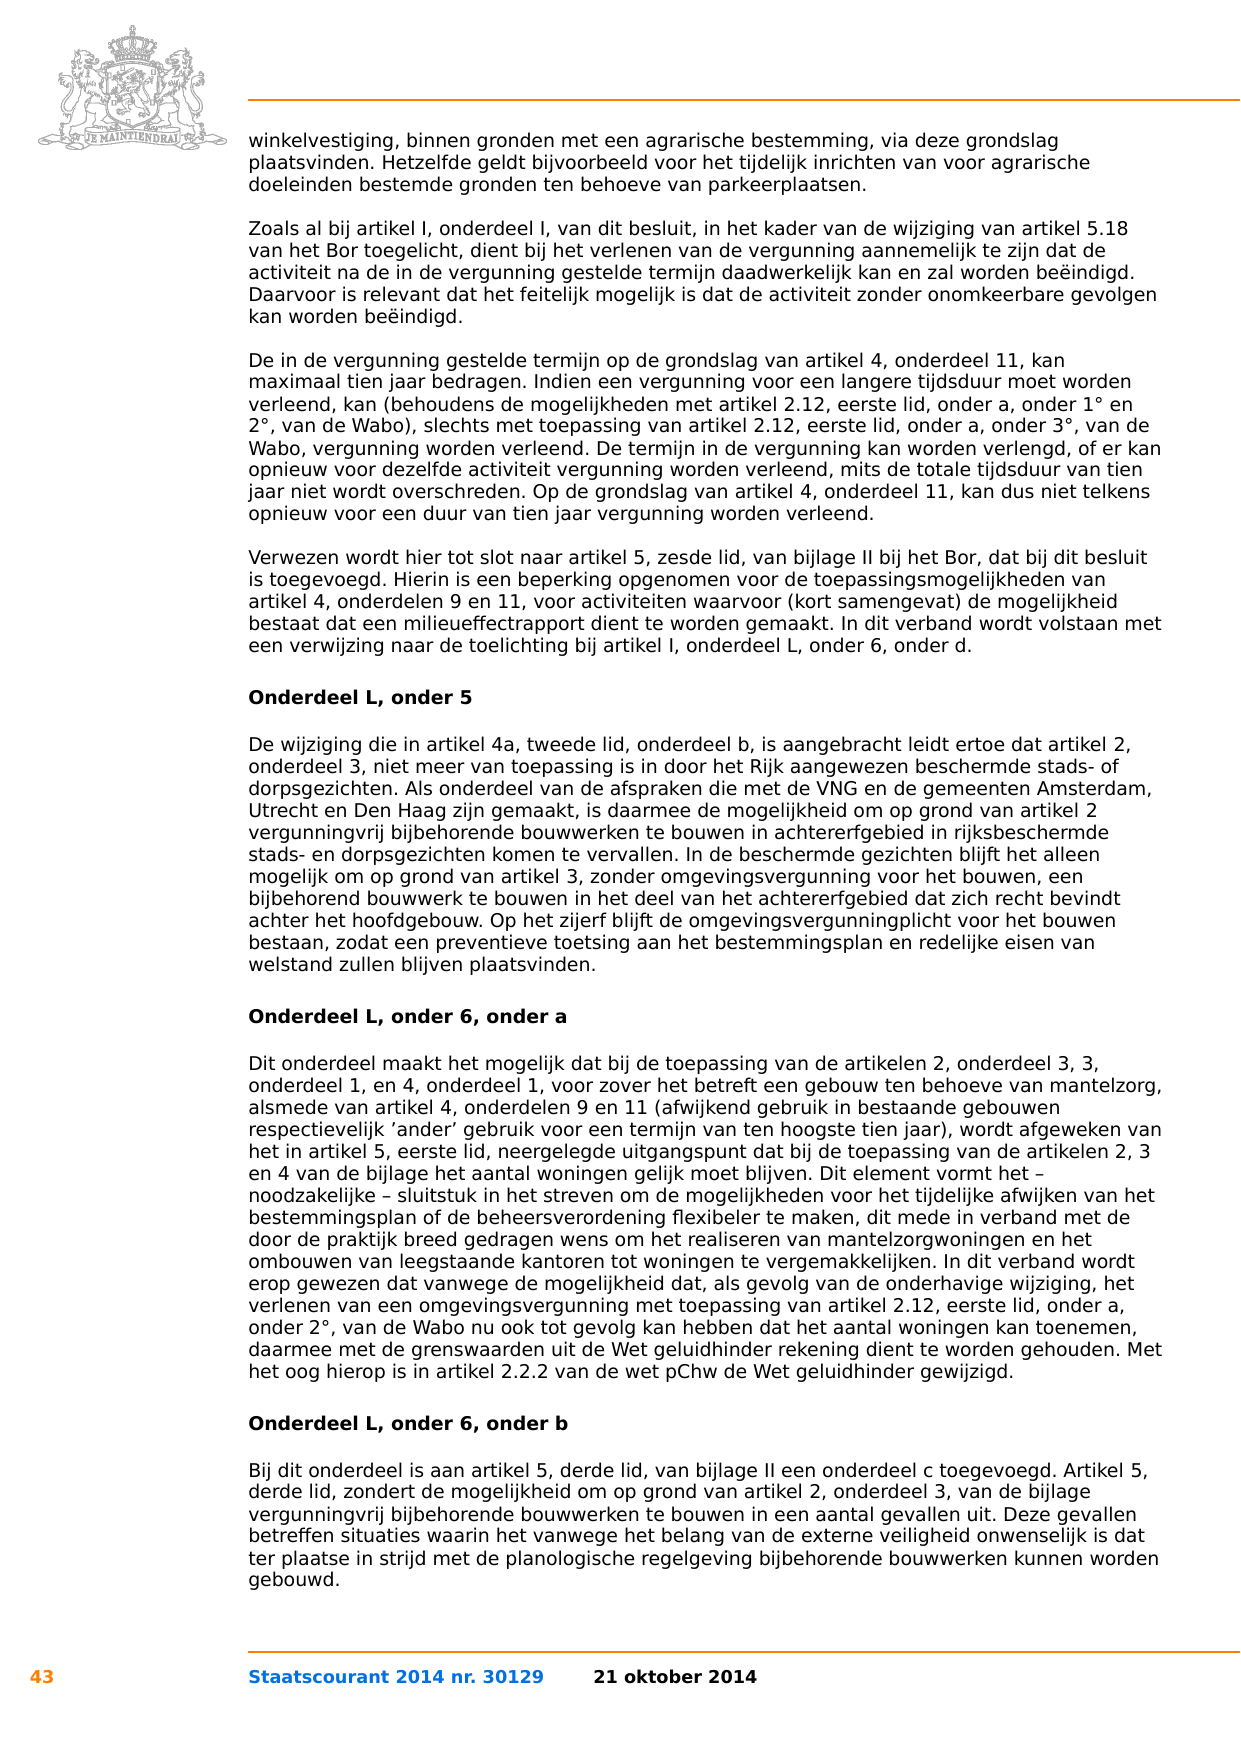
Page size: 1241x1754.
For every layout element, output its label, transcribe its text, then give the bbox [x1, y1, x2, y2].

subtitle Onderdeel L, onder 6, onder a [248, 1006, 1163, 1028]
text Dit onderdeel maakt het mogelijk dat bij de toepassing van de artikelen 2, onderdeel 3, 3, onderdeel 1, en 4, onderdeel 1, voor zover het betreft een gebouw ten behoeve van mantelzorg, alsmede van artikel 4, onderdelen 9 en 11 (afwijkend gebruik in bestaande gebouwen respectievelijk ’ander’ gebruik voor een termijn van ten hoogste tien jaar), wordt afgeweken van het in artikel 5, eerste lid, neergelegde uitgangspunt dat bij de toepassing van de artikelen 2, 3 en 4 van de bijlage het aantal woningen gelijk moet blijven. Dit element vormt het – noodzakelijke – sluitstuk in het streven om de mogelijkheden voor het tijdelijke afwijken van het bestemmingsplan of de beheersverordening flexibeler te maken, dit mede in verband met de door de praktijk breed gedragen wens om het realiseren van mantelzorgwoningen en het ombouwen van leegstaande kantoren tot woningen te vergemakkelijken. In dit verband wordt erop gewezen dat vanwege de mogelijkheid dat, als gevolg van de onderhavige wijziging, het verlenen van een omgevingsvergunning met toepassing van artikel 2.12, eerste lid, onder a, onder 2°, van de Wabo nu ook tot gevolg kan hebben dat het aantal woningen kan toenemen, daarmee met de grenswaarden uit de Wet geluidhinder rekening dient te worden gehouden. Met het oog hierop is in artikel 2.2.2 van de wet pChw de Wet geluidhinder gewijzigd. [248, 1053, 1163, 1382]
picture [38, 25, 227, 150]
text De wijziging die in artikel 4a, tweede lid, onderdeel b, is aangebracht leidt ertoe dat artikel 2, onderdeel 3, niet meer van toepassing is in door het Rijk aangewezen beschermde stads- of dorpsgezichten. Als onderdeel van de afspraken die met de VNG en de gemeenten Amsterdam, Utrecht en Den Haag zijn gemaakt, is daarmee de mogelijkheid om op grond van artikel 2 vergunningvrij bijbehorende bouwwerken te bouwen in achtererfgebied in rijksbeschermde stads- en dorpsgezichten komen te vervallen. In de beschermde gezichten blijft het alleen mogelijk om op grond van artikel 3, zonder omgevingsvergunning voor het bouwen, een bijbehorend bouwwerk te bouwen in het deel van het achtererfgebied dat zich recht bevindt achter het hoofdgebouw. Op het zijerf blijft de omgevingsvergunningplicht voor het bouwen bestaan, zodat een preventieve toetsing aan het bestemmingsplan en redelijke eisen van welstand zullen blijven plaatsvinden. [248, 734, 1163, 976]
text Verwezen wordt hier tot slot naar artikel 5, zesde lid, van bijlage II bij het Bor, dat bij dit besluit is toegevoegd. Hierin is een beperking opgenomen voor de toepassingsmogelijkheden van artikel 4, onderdelen 9 en 11, voor activiteiten waarvoor (kort samengevat) de mogelijkheid bestaat dat een milieueffectrapport dient te worden gemaakt. In dit verband wordt volstaan met een verwijzing naar de toelichting bij artikel I, onderdeel L, onder 6, onder d. [248, 547, 1163, 657]
subtitle Onderdeel L, onder 5 [248, 687, 1163, 709]
text Zoals al bij artikel I, onderdeel I, van dit besluit, in het kader van de wijziging van artikel 5.18 van het Bor toegelicht, dient bij het verlenen van de vergunning aannemelijk te zijn dat de activiteit na de in de vergunning gestelde termijn daadwerkelijk kan en zal worden beëindigd. Daarvoor is relevant dat het feitelijk mogelijk is dat de activiteit zonder onomkeerbare gevolgen kan worden beëindigd. [248, 218, 1163, 328]
text De in de vergunning gestelde termijn op de grondslag van artikel 4, onderdeel 11, kan maximaal tien jaar bedragen. Indien een vergunning voor een langere tijdsduur moet worden verleend, kan (behoudens de mogelijkheden met artikel 2.12, eerste lid, onder a, onder 1° en 2°, van de Wabo), slechts met toepassing van artikel 2.12, eerste lid, onder a, onder 3°, van de Wabo, vergunning worden verleend. De termijn in de vergunning kan worden verlengd, of er kan opnieuw voor dezelfde activiteit vergunning worden verleend, mits de totale tijdsduur van tien jaar niet wordt overschreden. Op de grondslag van artikel 4, onderdeel 11, kan dus niet telkens opnieuw voor een duur van tien jaar vergunning worden verleend. [248, 349, 1163, 525]
text winkelvestiging, binnen gronden met een agrarische bestemming, via deze grondslag plaatsvinden. Hetzelfde geldt bijvoorbeeld voor het tijdelijk inrichten van voor agrarische doeleinden bestemde gronden ten behoeve van parkeerplaatsen. [248, 130, 1163, 196]
text Bij dit onderdeel is aan artikel 5, derde lid, van bijlage II een onderdeel c toegevoegd. Artikel 5, derde lid, zondert de mogelijkheid om op grond van artikel 2, onderdeel 3, van de bijlage vergunningvrij bijbehorende bouwwerken te bouwen in een aantal gevallen uit. Deze gevallen betreffen situaties waarin het vanwege het belang van de externe veiligheid onwenselijk is dat ter plaatse in strijd met de planologische regelgeving bijbehorende bouwwerken kunnen worden gebouwd. [248, 1459, 1163, 1591]
subtitle Onderdeel L, onder 6, onder b [248, 1412, 1163, 1434]
